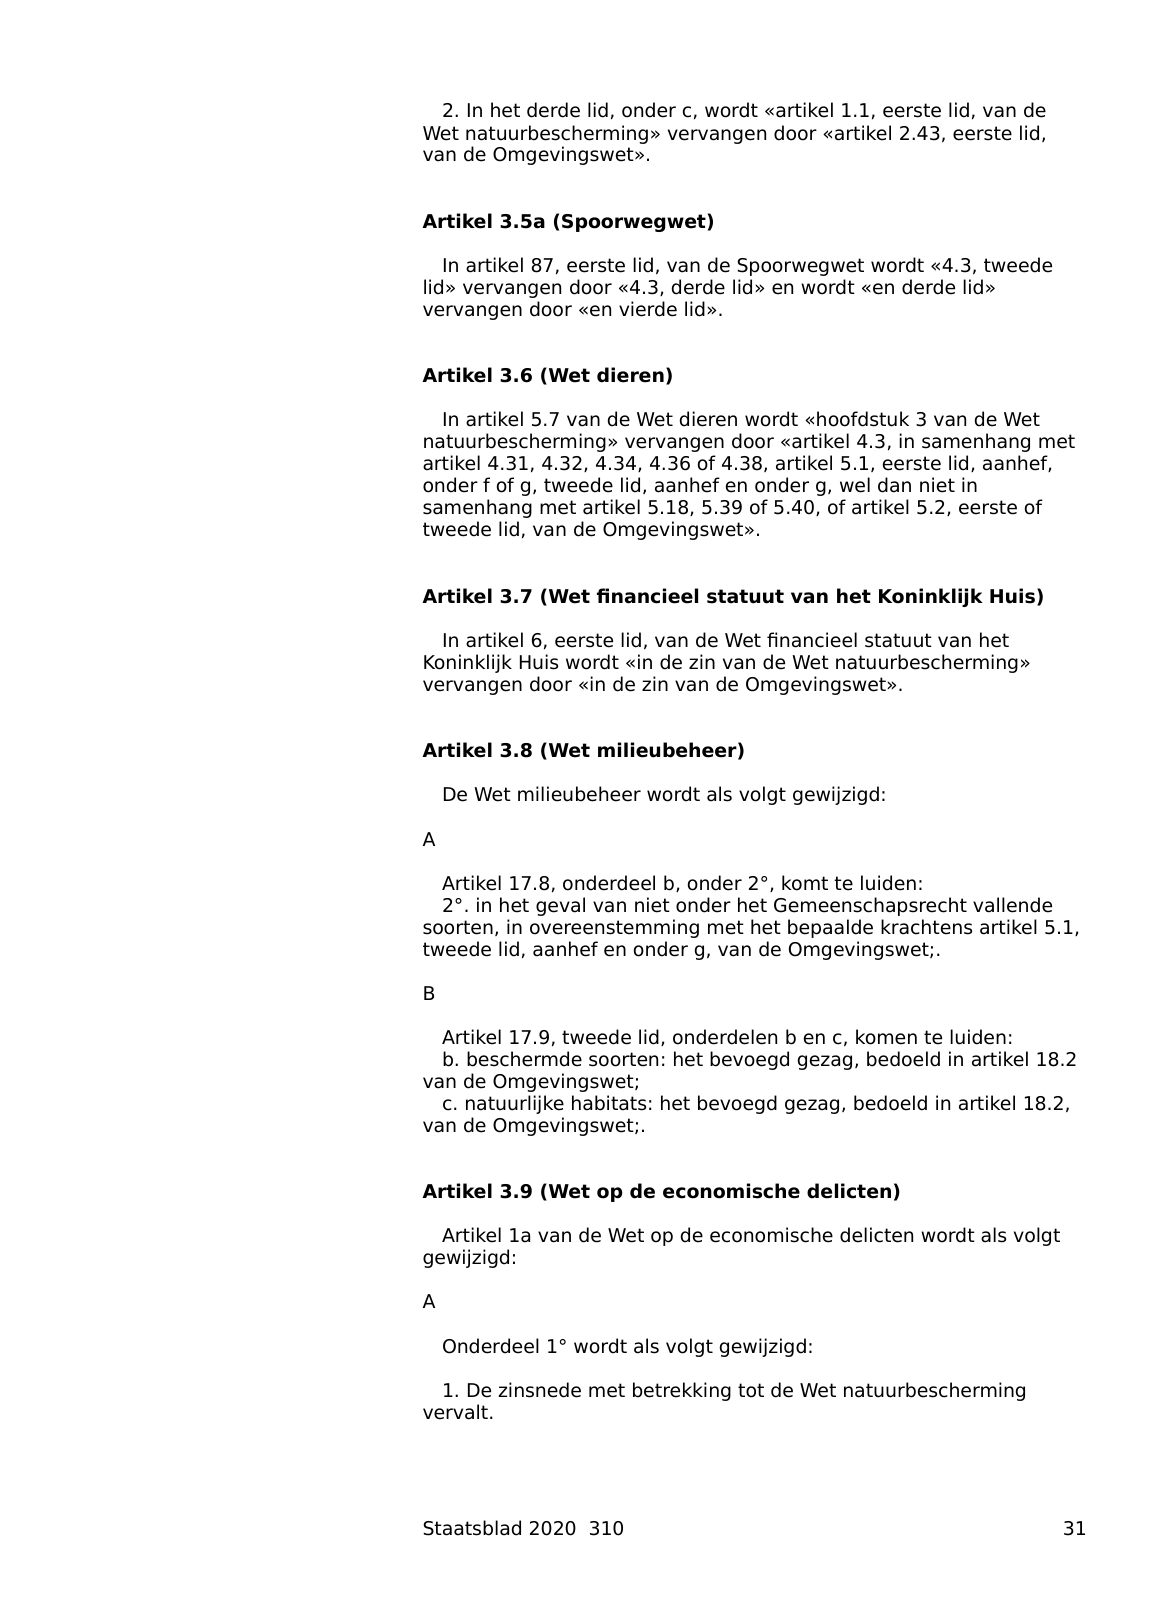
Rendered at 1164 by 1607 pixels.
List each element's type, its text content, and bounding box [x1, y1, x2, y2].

subtitle Artikel 3.8 (Wet milieubeheer) [422, 740, 1087, 762]
subtitle Artikel 3.5a (Spoorwegwet) [422, 211, 1087, 233]
text B [422, 983, 1087, 1005]
text De Wet milieubeheer wordt als volgt gewijzigd: [422, 784, 1087, 806]
text 2°. in het geval van niet onder het Gemeenschapsrecht vallende soorten, in overeenstemming met het bepaalde krachtens artikel 5.1, tweede lid, aanhef en onder g, van de Omgevingswet;. [422, 894, 1087, 961]
subtitle Artikel 3.6 (Wet dieren) [422, 365, 1087, 387]
text Artikel 1a van de Wet op de economische delicten wordt als volgt gewijzigd: [422, 1225, 1087, 1269]
text A [422, 828, 1087, 850]
text Onderdeel 1° wordt als volgt gewijzigd: [422, 1336, 1087, 1358]
text b. beschermde soorten: het bevoegd gezag, bedoeld in artikel 18.2 van de Omgevingswet; [422, 1049, 1087, 1093]
text In artikel 5.7 van de Wet dieren wordt «hoofdstuk 3 van de Wet natuurbescherming» vervangen door «artikel 4.3, in samenhang met artikel 4.31, 4.32, 4.34, 4.36 of 4.38, artikel 5.1, eerste lid, aanhef, onder f of g, tweede lid, aanhef en onder g, wel dan niet in samenhang met artikel 5.18, 5.39 of 5.40, of artikel 5.2, eerste of tweede lid, van de Omgevingswet». [422, 409, 1087, 541]
text 2. In het derde lid, onder c, wordt «artikel 1.1, eerste lid, van de Wet natuurbescherming» vervangen door «artikel 2.43, eerste lid, van de Omgevingswet». [422, 100, 1087, 166]
text Artikel 17.8, onderdeel b, onder 2°, komt te luiden: [422, 873, 1087, 894]
text c. natuurlijke habitats: het bevoegd gezag, bedoeld in artikel 18.2, van de Omgevingswet;. [422, 1093, 1087, 1137]
text A [422, 1291, 1087, 1313]
subtitle Artikel 3.7 (Wet financieel statuut van het Koninklijk Huis) [422, 586, 1087, 608]
text Artikel 17.9, tweede lid, onderdelen b en c, komen te luiden: [422, 1027, 1087, 1049]
subtitle Artikel 3.9 (Wet op de economische delicten) [422, 1181, 1087, 1203]
text In artikel 87, eerste lid, van de Spoorwegwet wordt «4.3, tweede lid» vervangen door «4.3, derde lid» en wordt «en derde lid» vervangen door «en vierde lid». [422, 255, 1087, 321]
text In artikel 6, eerste lid, van de Wet financieel statuut van het Koninklijk Huis wordt «in de zin van de Wet natuurbescherming» vervangen door «in de zin van de Omgevingswet». [422, 630, 1087, 696]
text 1. De zinsnede met betrekking tot de Wet natuurbescherming vervalt. [422, 1380, 1087, 1424]
